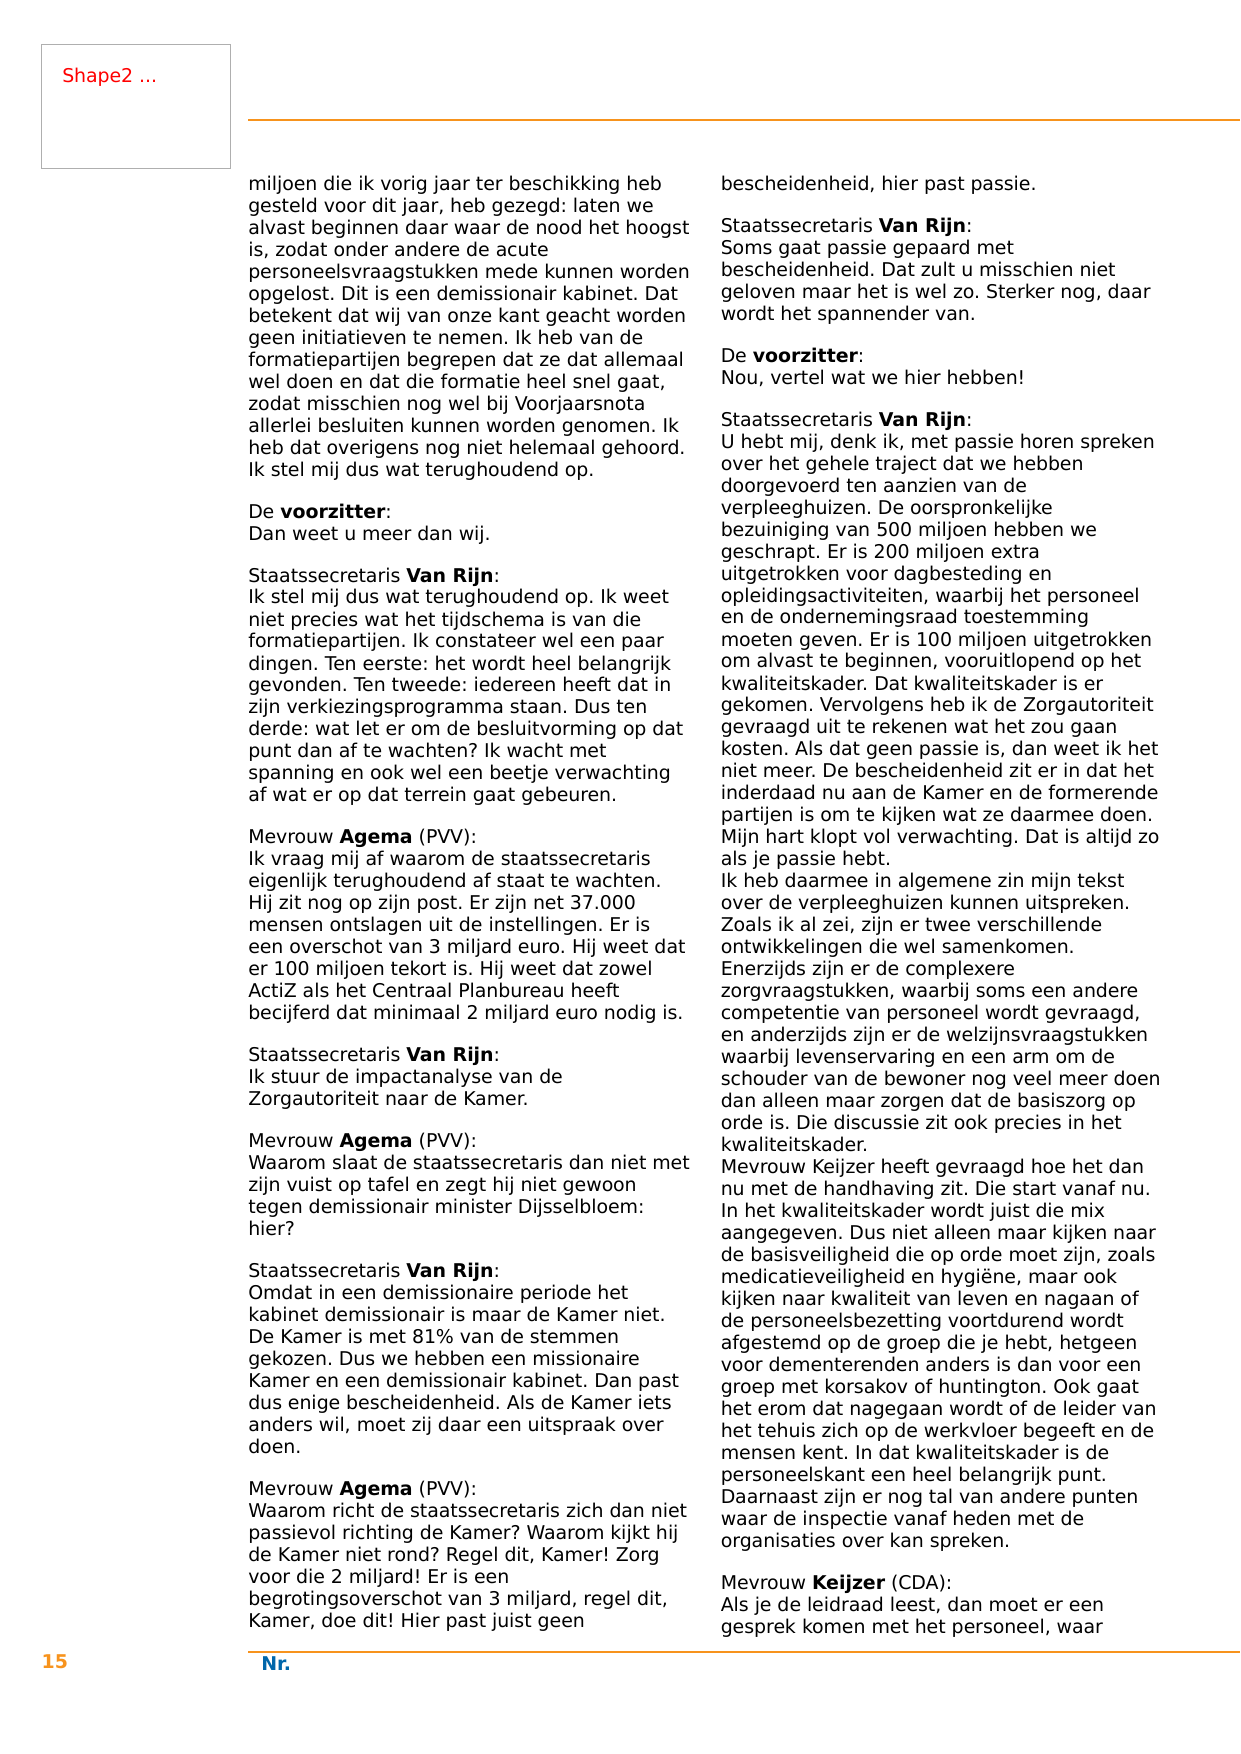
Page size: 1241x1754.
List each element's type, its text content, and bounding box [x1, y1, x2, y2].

text Als je de leidraad leest, dan moet er een gesprek komen met het personeel, waar [721, 1593, 1163, 1637]
text Mevrouw Keijzer (CDA): [721, 1572, 1163, 1593]
text Omdat in een demissionaire periode het kabinet demissionair is maar de Kamer niet. De Kamer is met 81% van de stemmen gekozen. Dus we hebben een missionaire Kamer en een demissionair kabinet. Dan past dus enige bescheidenheid. Als de Kamer iets anders wil, moet zij daar een uitspraak over doen. [248, 1282, 691, 1458]
text Ik vraag mij af waarom de staatssecretaris eigenlijk terughoudend af staat te wachten. Hij zit nog op zijn post. Er zijn net 37.000 mensen ontslagen uit de instellingen. Er is een overschot van 3 miljard euro. Hij weet dat er 100 miljoen tekort is. Hij weet dat zowel ActiZ als het Centraal Planbureau heeft becijferd dat minimaal 2 miljard euro nodig is. [248, 848, 691, 1024]
text Waarom slaat de staatssecretaris dan niet met zijn vuist op tafel en zegt hij niet gewoon tegen demissionair minister Dijsselbloem: hier? [248, 1152, 691, 1240]
text Waarom richt de staatssecretaris zich dan niet passievol richting de Kamer? Waarom kijkt hij de Kamer niet rond? Regel dit, Kamer! Zorg voor die 2 miljard! Er is een begrotingsoverschot van 3 miljard, regel dit, Kamer, doe dit! Hier past juist geen [248, 1500, 691, 1632]
text Ik stel mij dus wat terughoudend op. Ik weet niet precies wat het tijdschema is van die formatiepartijen. Ik constateer wel een paar dingen. Ten eerste: het wordt heel belangrijk gevonden. Ten tweede: iedereen heeft dat in zijn verkiezingsprogramma staan. Dus ten derde: wat let er om de besluitvorming op dat punt dan af te wachten? Ik wacht met spanning en ook wel een beetje verwachting af wat er op dat terrein gaat gebeuren. [248, 586, 691, 806]
text Ik stuur de impactanalyse van de Zorgautoriteit naar de Kamer. [248, 1066, 691, 1110]
text Mevrouw Agema (PVV): [248, 1130, 691, 1152]
text miljoen die ik vorig jaar ter beschikking heb gesteld voor dit jaar, heb gezegd: laten we alvast beginnen daar waar de nood het hoogst is, zodat onder andere de acute personeelsvraagstukken mede kunnen worden opgelost. Dit is een demissionair kabinet. Dat betekent dat wij van onze kant geacht worden geen initiatieven te nemen. Ik heb van de formatiepartijen begrepen dat ze dat allemaal wel doen en dat die formatie heel snel gaat, zodat misschien nog wel bij Voorjaarsnota allerlei besluiten kunnen worden genomen. Ik heb dat overigens nog niet helemaal gehoord. Ik stel mij dus wat terughoudend op. [248, 173, 691, 481]
text Mevrouw Agema (PVV): [248, 826, 691, 848]
text Ik heb daarmee in algemene zin mijn tekst over de verpleeghuizen kunnen uitspreken. Zoals ik al zei, zijn er twee verschillende ontwikkelingen die wel samenkomen. Enerzijds zijn er de complexere zorgvraagstukken, waarbij soms een andere competentie van personeel wordt gevraagd, en anderzijds zijn er de welzijnsvraagstukken waarbij levenservaring en een arm om de schouder van de bewoner nog veel meer doen dan alleen maar zorgen dat de basiszorg op orde is. Die discussie zit ook precies in het kwaliteitskader. [721, 870, 1163, 1156]
text Staatssecretaris Van Rijn: [721, 409, 1163, 431]
text Staatssecretaris Van Rijn: [721, 215, 1163, 237]
text U hebt mij, denk ik, met passie horen spreken over het gehele traject dat we hebben doorgevoerd ten aanzien van de verpleeghuizen. De oorspronkelijke bezuiniging van 500 miljoen hebben we geschrapt. Er is 200 miljoen extra uitgetrokken voor dagbesteding en opleidingsactiviteiten, waarbij het personeel en de ondernemingsraad toestemming moeten geven. Er is 100 miljoen uitgetrokken om alvast te beginnen, vooruitlopend op het kwaliteitskader. Dat kwaliteitskader is er gekomen. Vervolgens heb ik de Zorgautoriteit gevraagd uit te rekenen wat het zou gaan kosten. Als dat geen passie is, dan weet ik het niet meer. De bescheidenheid zit er in dat het inderdaad nu aan de Kamer en de formerende partijen is om te kijken wat ze daarmee doen. Mijn hart klopt vol verwachting. Dat is altijd zo als je passie hebt. [721, 431, 1163, 870]
text bescheidenheid, hier past passie. [721, 173, 1163, 195]
text Mevrouw Keijzer heeft gevraagd hoe het dan nu met de handhaving zit. Die start vanaf nu. In het kwaliteitskader wordt juist die mix aangegeven. Dus niet alleen maar kijken naar de basisveiligheid die op orde moet zijn, zoals medicatieveiligheid en hygiëne, maar ook kijken naar kwaliteit van leven en nagaan of de personeelsbezetting voortdurend wordt afgestemd op de groep die je hebt, hetgeen voor dementerenden anders is dan voor een groep met korsakov of huntington. Ook gaat het erom dat nagegaan wordt of de leider van het tehuis zich op de werkvloer begeeft en de mensen kent. In dat kwaliteitskader is de personeelskant een heel belangrijk punt. Daarnaast zijn er nog tal van andere punten waar de inspectie vanaf heden met de organisaties over kan spreken. [721, 1156, 1163, 1552]
text Staatssecretaris Van Rijn: [248, 564, 691, 586]
text Nou, vertel wat we hier hebben! [721, 367, 1163, 389]
text Soms gaat passie gepaard met bescheidenheid. Dat zult u misschien niet geloven maar het is wel zo. Sterker nog, daar wordt het spannender van. [721, 237, 1163, 325]
text De voorzitter: [248, 501, 691, 522]
text Staatssecretaris Van Rijn: [248, 1044, 691, 1066]
text Staatssecretaris Van Rijn: [248, 1260, 691, 1282]
text De voorzitter: [721, 345, 1163, 367]
text Dan weet u meer dan wij. [248, 522, 691, 544]
text Mevrouw Agema (PVV): [248, 1478, 691, 1500]
